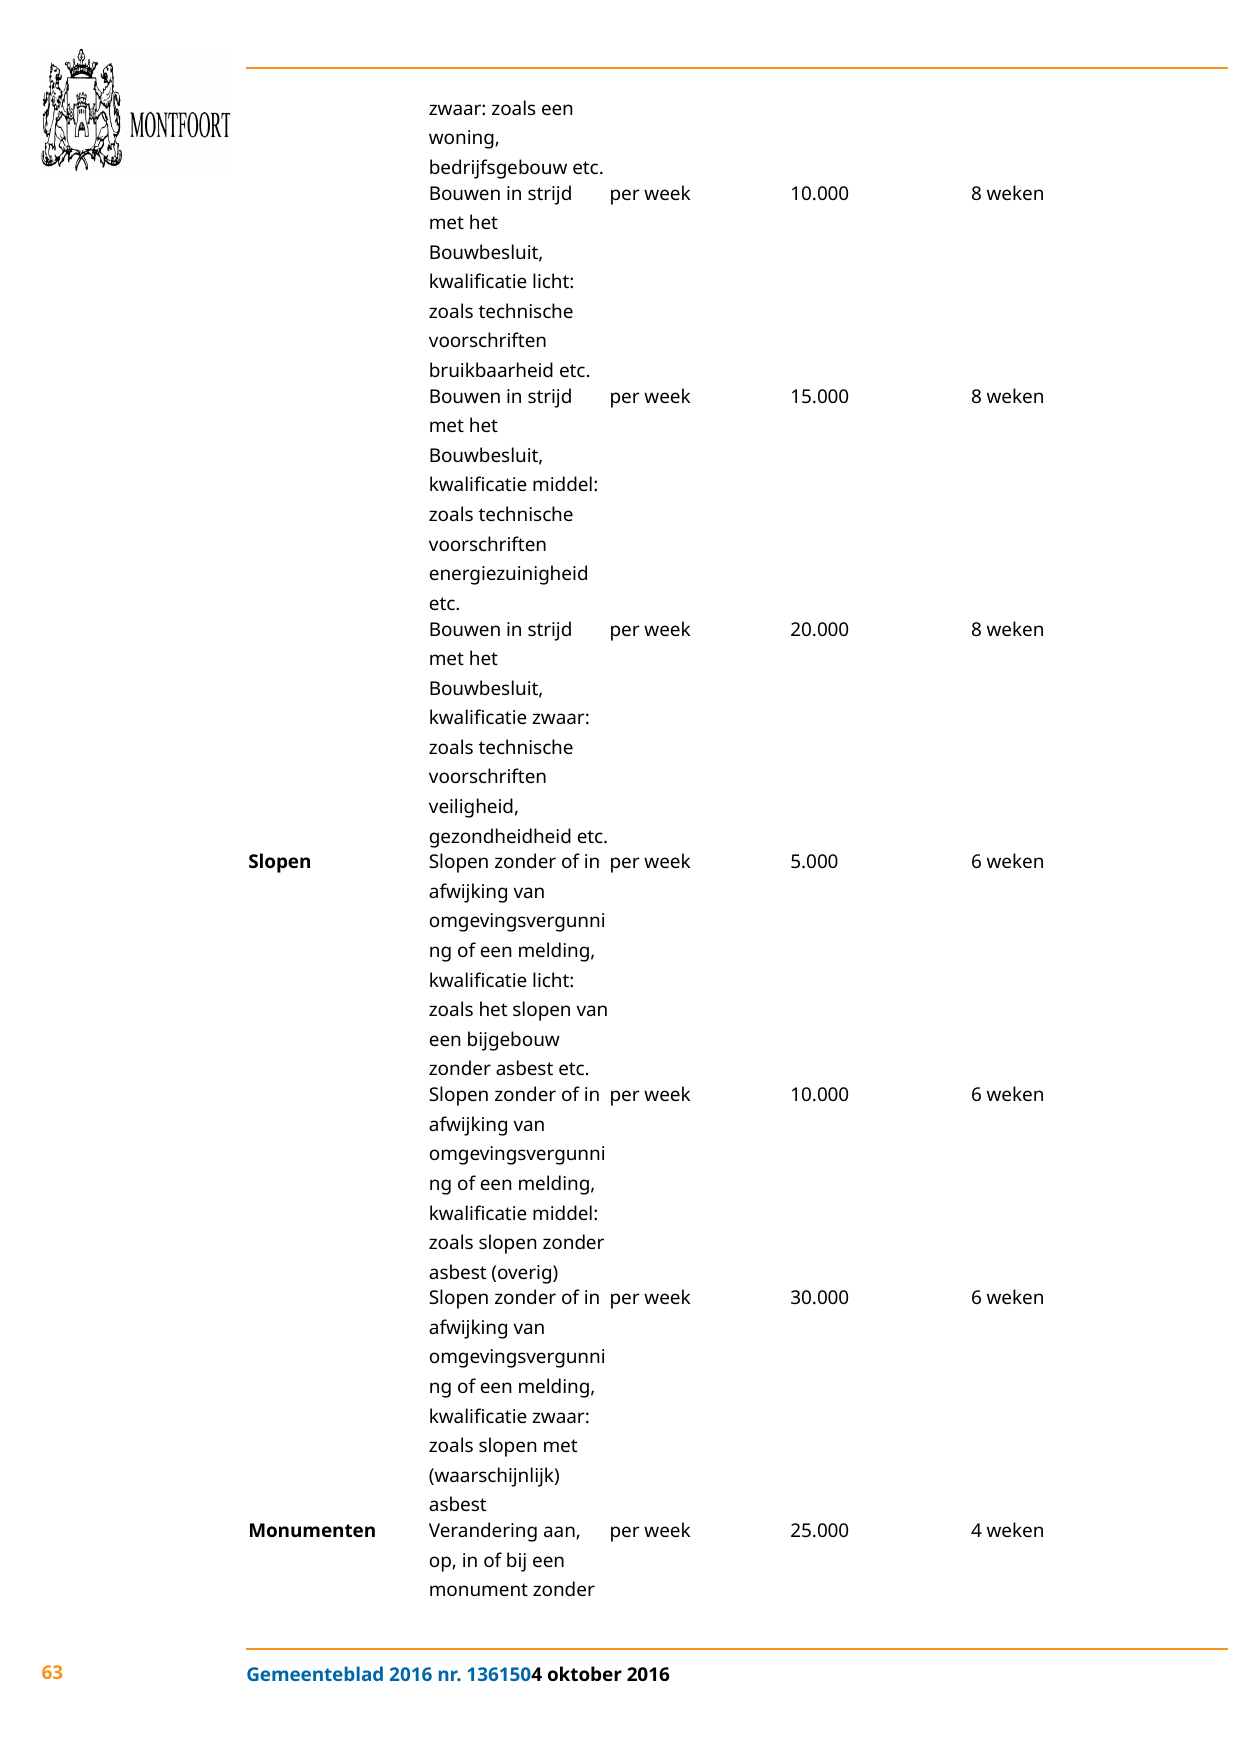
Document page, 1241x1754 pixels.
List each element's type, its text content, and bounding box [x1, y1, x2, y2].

table_cell 8 weken [971, 616, 1152, 848]
table_cell [248, 180, 429, 383]
table_cell per week [609, 1285, 790, 1517]
table_cell Slopen zonder of in afwijking van omgevingsvergunning of een melding, kwalificatie middel: zoals slopen zonder asbest (overig) [429, 1081, 609, 1284]
table_cell Verandering aan, op, in of bij een monument zonder [429, 1518, 609, 1602]
table_cell 4 weken [971, 1518, 1152, 1602]
table_cell 25.000 [790, 1518, 971, 1602]
table_cell Bouwen in strijd met het Bouwbesluit, kwalificatie middel: zoals technische voorschriften energiezuinigheid etc. [429, 383, 609, 616]
table_cell 6 weken [971, 849, 1152, 1081]
table_cell Slopen zonder of in afwijking van omgevingsvergunning of een melding, kwalificatie zwaar: zoals slopen met (waarschijnlijk) asbest [429, 1285, 609, 1517]
table_cell [248, 383, 429, 616]
table_cell [609, 95, 790, 180]
table_cell 6 weken [971, 1081, 1152, 1284]
table_cell Slopen zonder of in afwijking van omgevingsvergunning of een melding, kwalificatie licht: zoals het slopen van een bijgebouw zonder asbest etc. [429, 849, 609, 1081]
table_cell 8 weken [971, 180, 1152, 383]
table_cell [248, 1285, 429, 1517]
table_cell per week [609, 383, 790, 616]
table_cell [248, 95, 429, 180]
table_cell Bouwen in strijd met het Bouwbesluit, kwalificatie zwaar: zoals technische voorschriften veiligheid, gezondheidheid etc. [429, 616, 609, 848]
table_cell Monumenten [248, 1518, 429, 1602]
table_cell [790, 95, 971, 180]
table_cell per week [609, 849, 790, 1081]
table_cell [248, 616, 429, 848]
table_cell 15.000 [790, 383, 971, 616]
table_cell Bouwen in strijd met het Bouwbesluit, kwalificatie licht: zoals technische voorschriften bruikbaarheid etc. [429, 180, 609, 383]
table_cell 5.000 [790, 849, 971, 1081]
table_cell 30.000 [790, 1285, 971, 1517]
table_cell 10.000 [790, 180, 971, 383]
table_cell 10.000 [790, 1081, 971, 1284]
table_cell per week [609, 616, 790, 848]
table_cell 8 weken [971, 383, 1152, 616]
table_cell per week [609, 180, 790, 383]
table_cell zwaar: zoals een woning, bedrijfsgebouw etc. [429, 95, 609, 180]
table_cell per week [609, 1518, 790, 1602]
table_cell Slopen [248, 849, 429, 1081]
table_cell [971, 95, 1152, 180]
table_cell [248, 1081, 429, 1284]
picture [41, 47, 231, 172]
table_cell 6 weken [971, 1285, 1152, 1517]
table_cell per week [609, 1081, 790, 1284]
table_cell 20.000 [790, 616, 971, 848]
